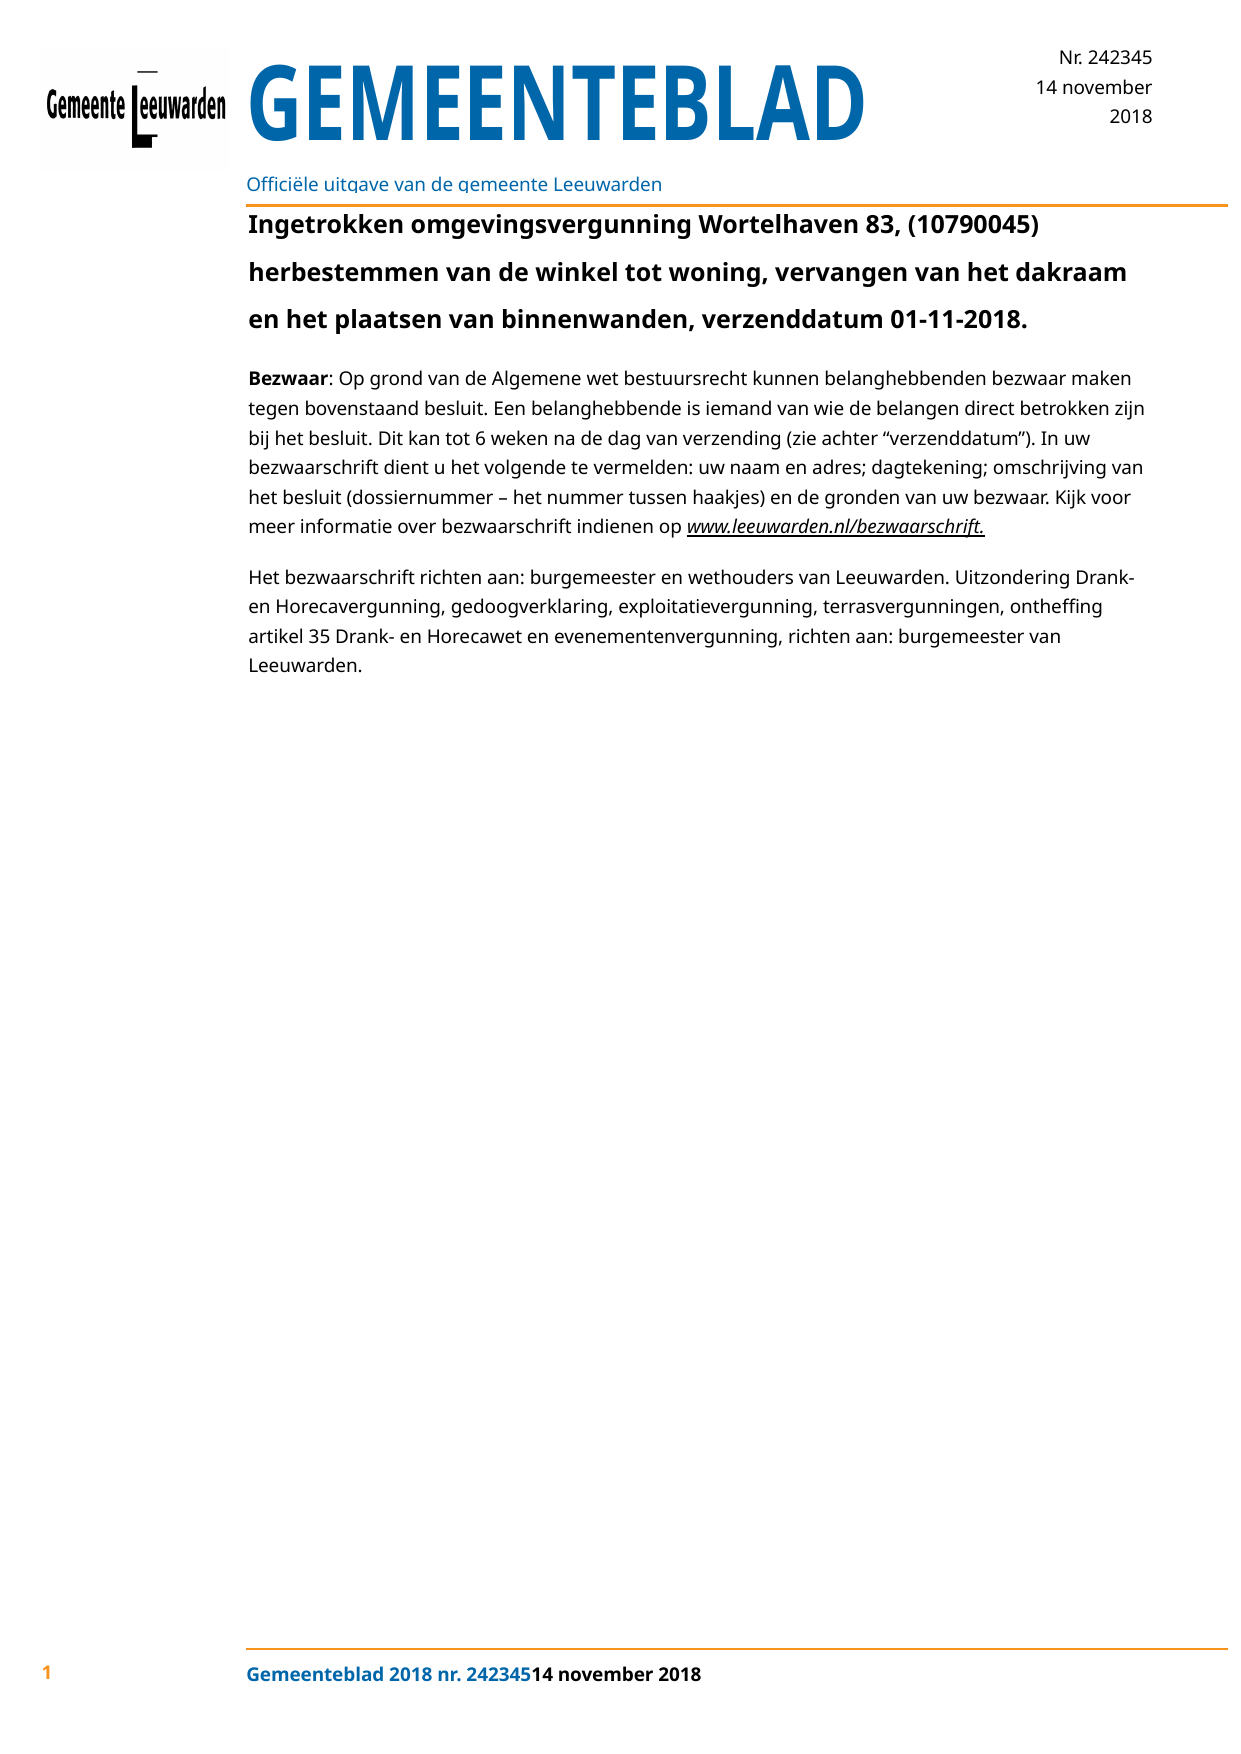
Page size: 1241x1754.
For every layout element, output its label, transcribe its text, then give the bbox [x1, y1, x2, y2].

text Ingetrokken omgevingsvergunning Wortelhaven 83, (10790045) herbestemmen van de winkel tot woning, vervangen van het dakraam en het plaatsen van binnenwanden, verzenddatum 01-11-2018. [248, 207, 1152, 336]
picture [41, 47, 231, 172]
text Bezwaar: Op grond van de Algemene wet bestuursrecht kunnen belanghebbenden bezwaar maken tegen bovenstaand besluit. Een belanghebbende is iemand van wie de belangen direct betrokken zijn bij het besluit. Dit kan tot 6 weken na de dag van verzending (zie achter “verzenddatum”). In uw bezwaarschrift dient u het volgende te vermelden: uw naam en adres; dagtekening; omschrijving van het besluit (dossiernummer – het nummer tussen haakjes) en de gronden van uw bezwaar. Kijk voor meer informatie over bezwaarschrift indienen op www.leeuwarden.nl/bezwaarschrift. [248, 366, 1152, 539]
text Het bezwaarschrift richten aan: burgemeester en wethouders van Leeuwarden. Uitzondering Drank- en Horecavergunning, gedoogverklaring, exploitatievergunning, terrasvergunningen, ontheffing artikel 35 Drank- en Horecawet en evenementenvergunning, richten aan: burgemeester van Leeuwarden. [248, 564, 1152, 678]
